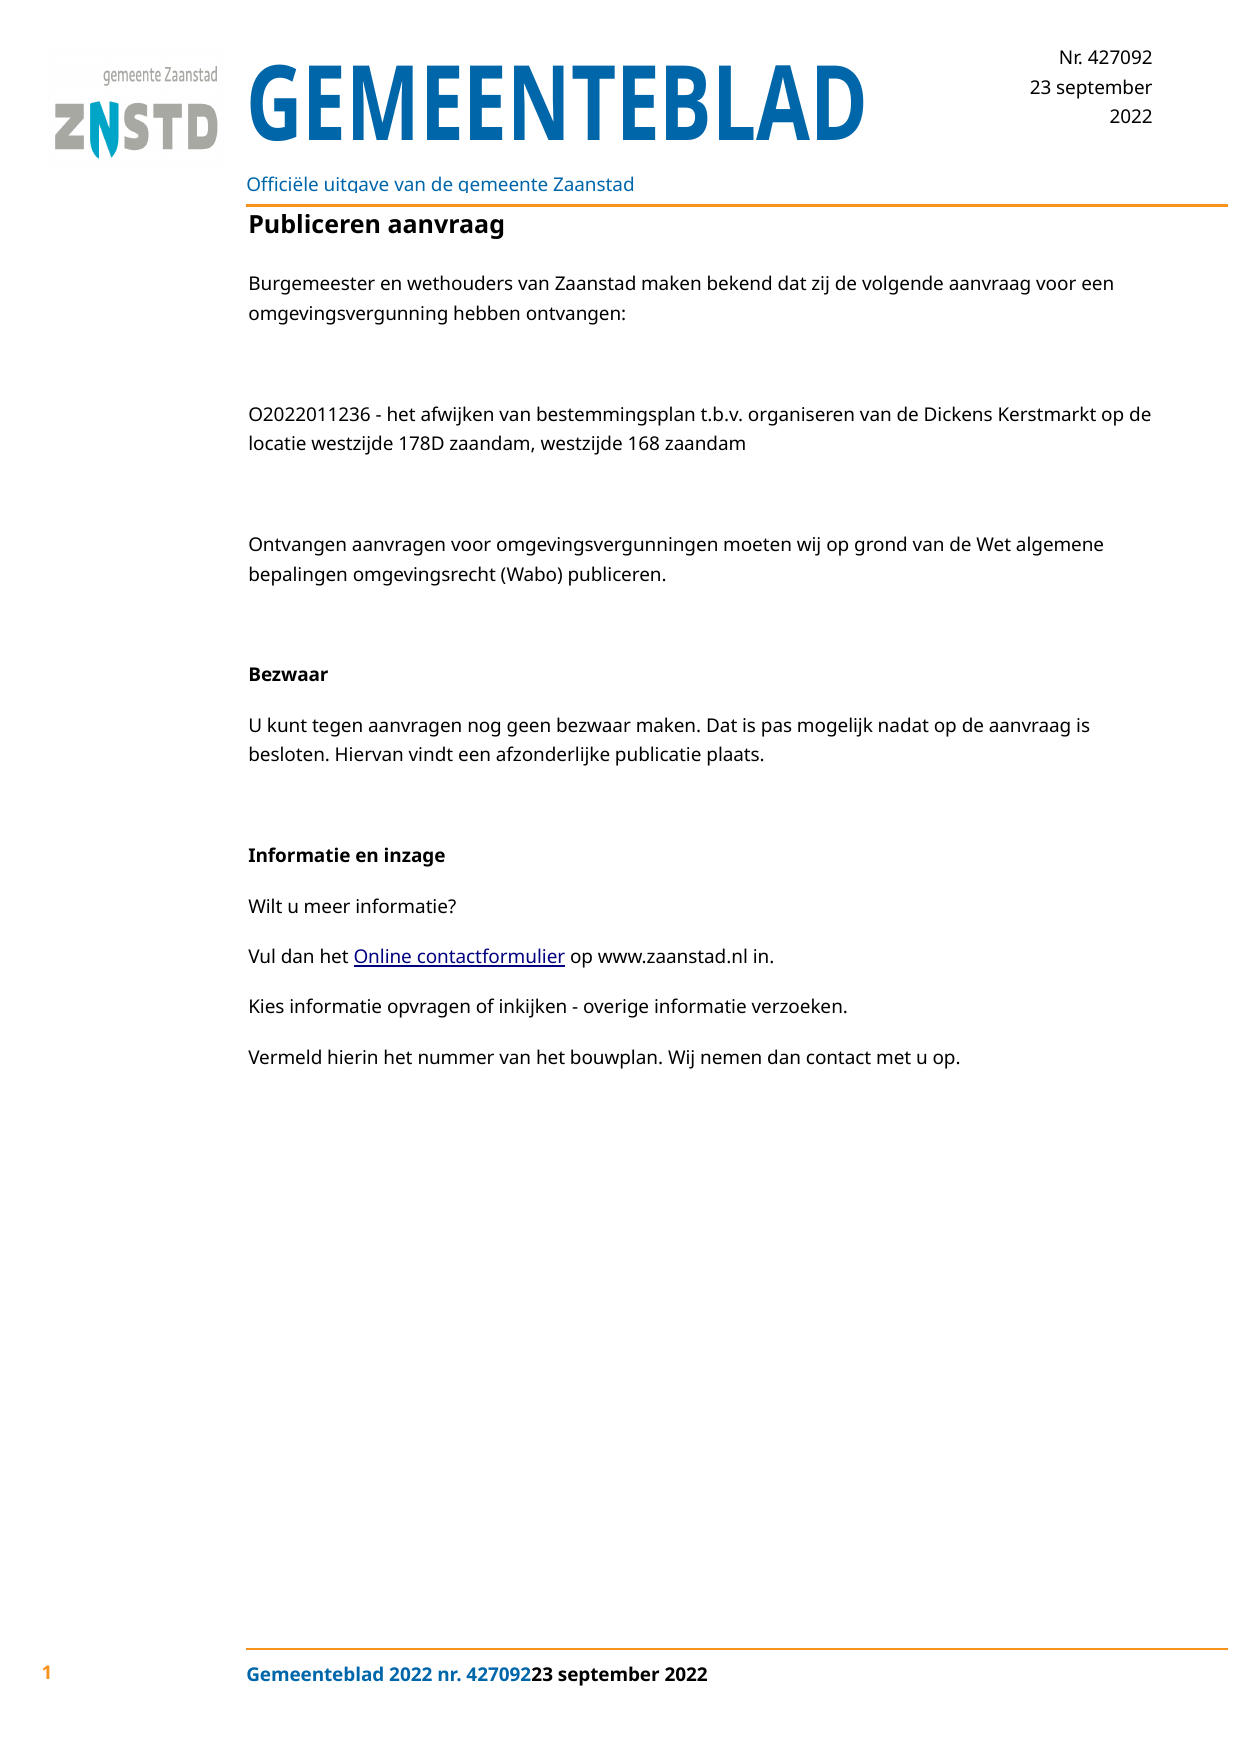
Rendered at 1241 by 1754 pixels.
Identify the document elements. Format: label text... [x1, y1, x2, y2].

picture [41, 47, 231, 172]
text Vul dan het Online contactformulier op www.zaanstad.nl in. [248, 943, 1152, 969]
text Publiceren aanvraag [248, 207, 1152, 241]
text O2022011236 - het afwijken van bestemmingsplan t.b.v. organiseren van de Dickens Kerstmarkt op de locatie westzijde 178D zaandam, westzijde 168 zaandam [248, 401, 1152, 456]
text Informatie en inzage [248, 842, 1152, 868]
text Kies informatie opvragen of inkijken - overige informatie verzoeken. [248, 994, 1152, 1019]
text Burgemeester en wethouders van Zaanstad maken bekend dat zij de volgende aanvraag voor een omgevingsvergunning hebben ontvangen: [248, 270, 1152, 326]
text Wilt u meer informatie? [248, 893, 1152, 918]
text U kunt tegen aanvragen nog geen bezwaar maken. Dat is pas mogelijk nadat op de aanvraag is besloten. Hiervan vindt een afzonderlijke publicatie plaats. [248, 712, 1152, 767]
text Ontvangen aanvragen voor omgevingsvergunningen moeten wij op grond van de Wet algemene bepalingen omgevingsrecht (Wabo) publiceren. [248, 531, 1152, 586]
text Vermeld hierin het nummer van het bouwplan. Wij nemen dan contact met u op. [248, 1044, 1152, 1070]
text Bezwaar [248, 662, 1152, 687]
